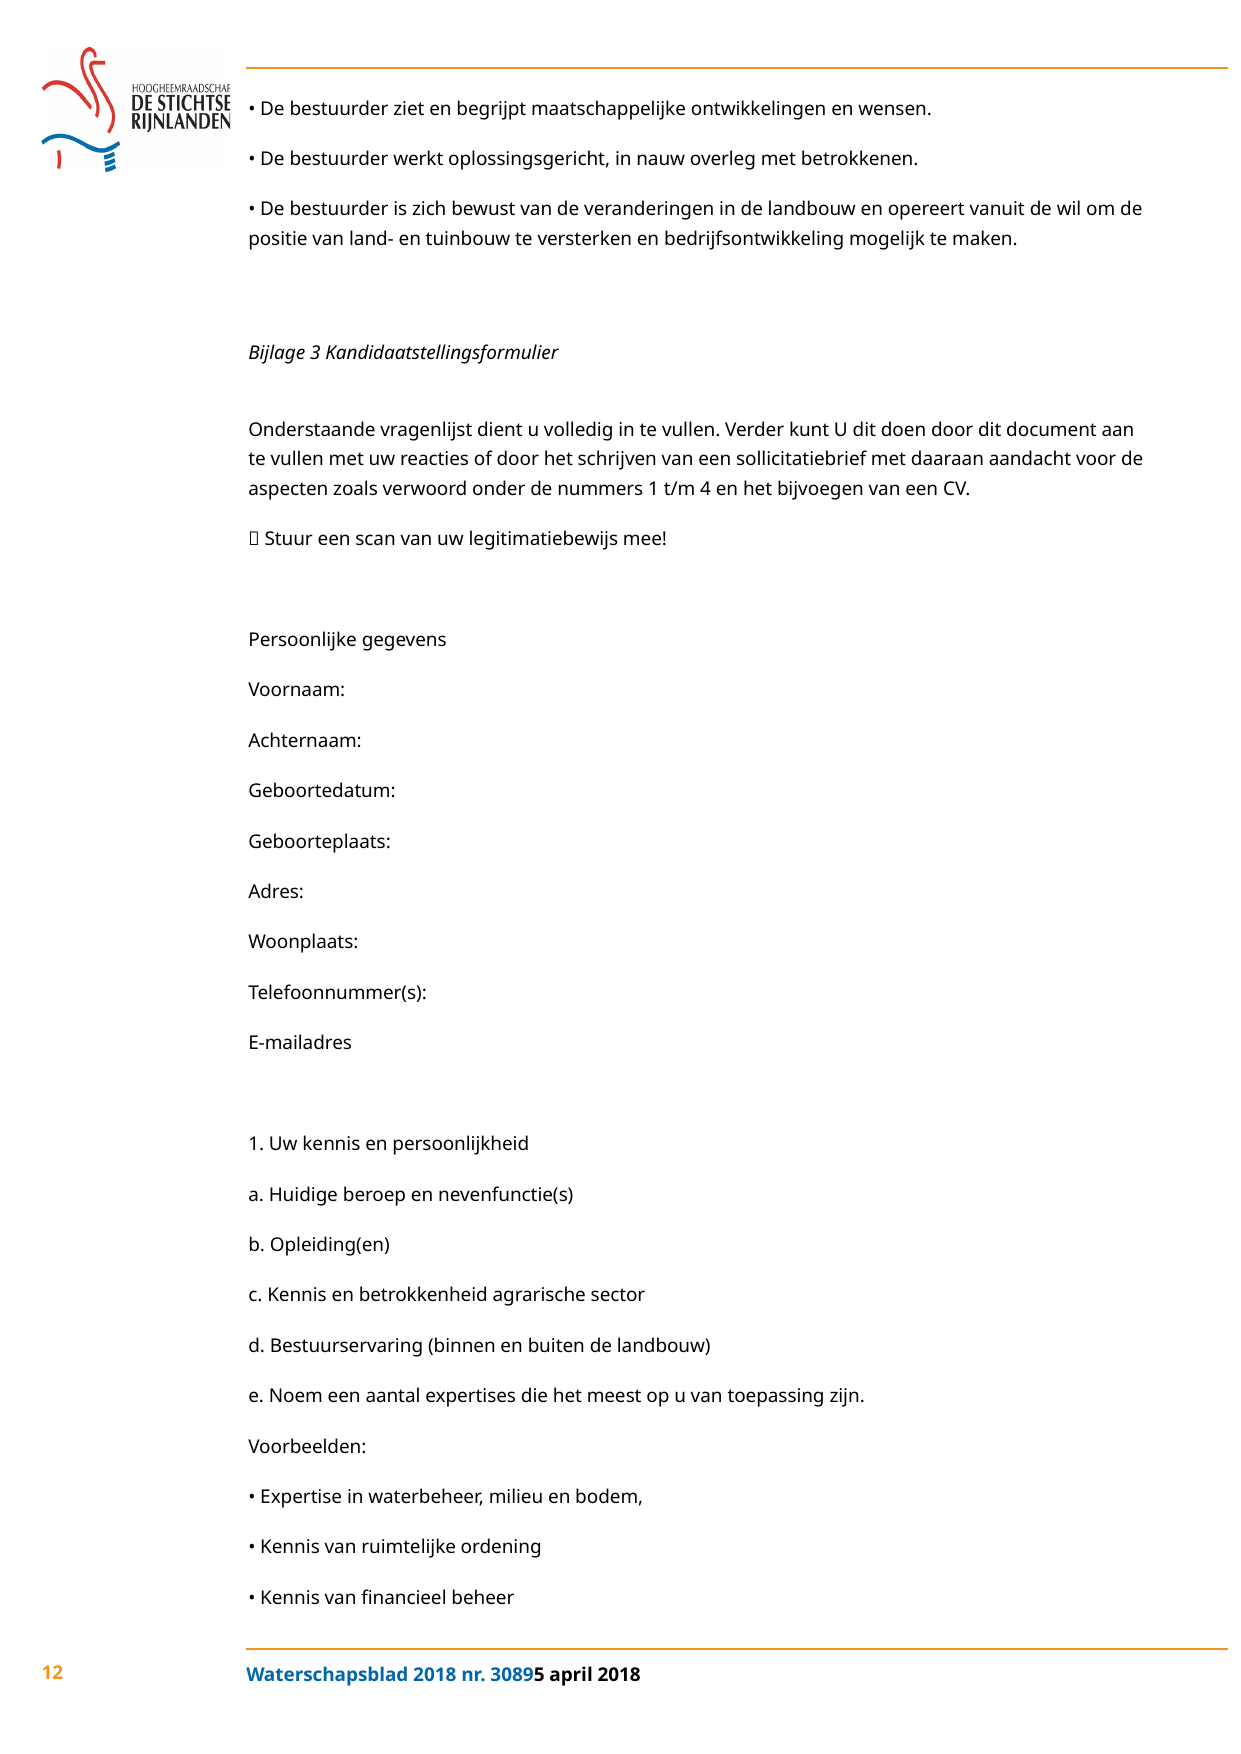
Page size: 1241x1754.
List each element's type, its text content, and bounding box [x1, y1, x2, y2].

text b. Opleiding(en) [248, 1231, 1152, 1257]
text Adres: [248, 878, 1152, 904]
text Geboorteplaats: [248, 828, 1152, 853]
picture [41, 47, 231, 172]
text a. Huidige beroep en nevenfunctie(s) [248, 1181, 1152, 1206]
text • Kennis van financieel beheer [248, 1584, 1152, 1610]
text Woonplaats: [248, 929, 1152, 954]
text Geboortedatum: [248, 777, 1152, 803]
text Persoonlijke gegevens [248, 626, 1152, 652]
text • De bestuurder is zich bewust van de veranderingen in de landbouw en opereert vanuit de wil om de positie van land- en tuinbouw te versterken en bedrijfsontwikkeling mogelijk te maken. [248, 196, 1152, 251]
text Achternaam: [248, 727, 1152, 753]
text Voornaam: [248, 677, 1152, 702]
text Voorbeelden: [248, 1433, 1152, 1458]
text • De bestuurder ziet en begrijpt maatschappelijke ontwikkelingen en wensen. [248, 95, 1152, 121]
text E-mailadres [248, 1029, 1152, 1055]
text Onderstaande vragenlijst dient u volledig in te vullen. Verder kunt U dit doen door dit document aan te vullen met uw reacties of door het schrijven van een sollicitatiebrief met daaraan aandacht voor de aspecten zoals verwoord onder de nummers 1 t/m 4 en het bijvoegen van een CV. [248, 416, 1152, 501]
text • De bestuurder werkt oplossingsgericht, in nauw overleg met betrokkenen. [248, 145, 1152, 171]
text • Expertise in waterbeheer, milieu en bodem, [248, 1483, 1152, 1509]
text  Stuur een scan van uw legitimatiebewijs mee! [248, 525, 1152, 551]
text c. Kennis en betrokkenheid agrarische sector [248, 1282, 1152, 1307]
text Telefoonnummer(s): [248, 979, 1152, 1005]
text d. Bestuurservaring (binnen en buiten de landbouw) [248, 1332, 1152, 1358]
text e. Noem een aantal expertises die het meest op u van toepassing zijn. [248, 1382, 1152, 1408]
text • Kennis van ruimtelijke ordening [248, 1534, 1152, 1559]
text Bijlage 3 Kandidaatstellingsformulier [248, 339, 1152, 365]
text 1. Uw kennis en persoonlijkheid [248, 1130, 1152, 1156]
